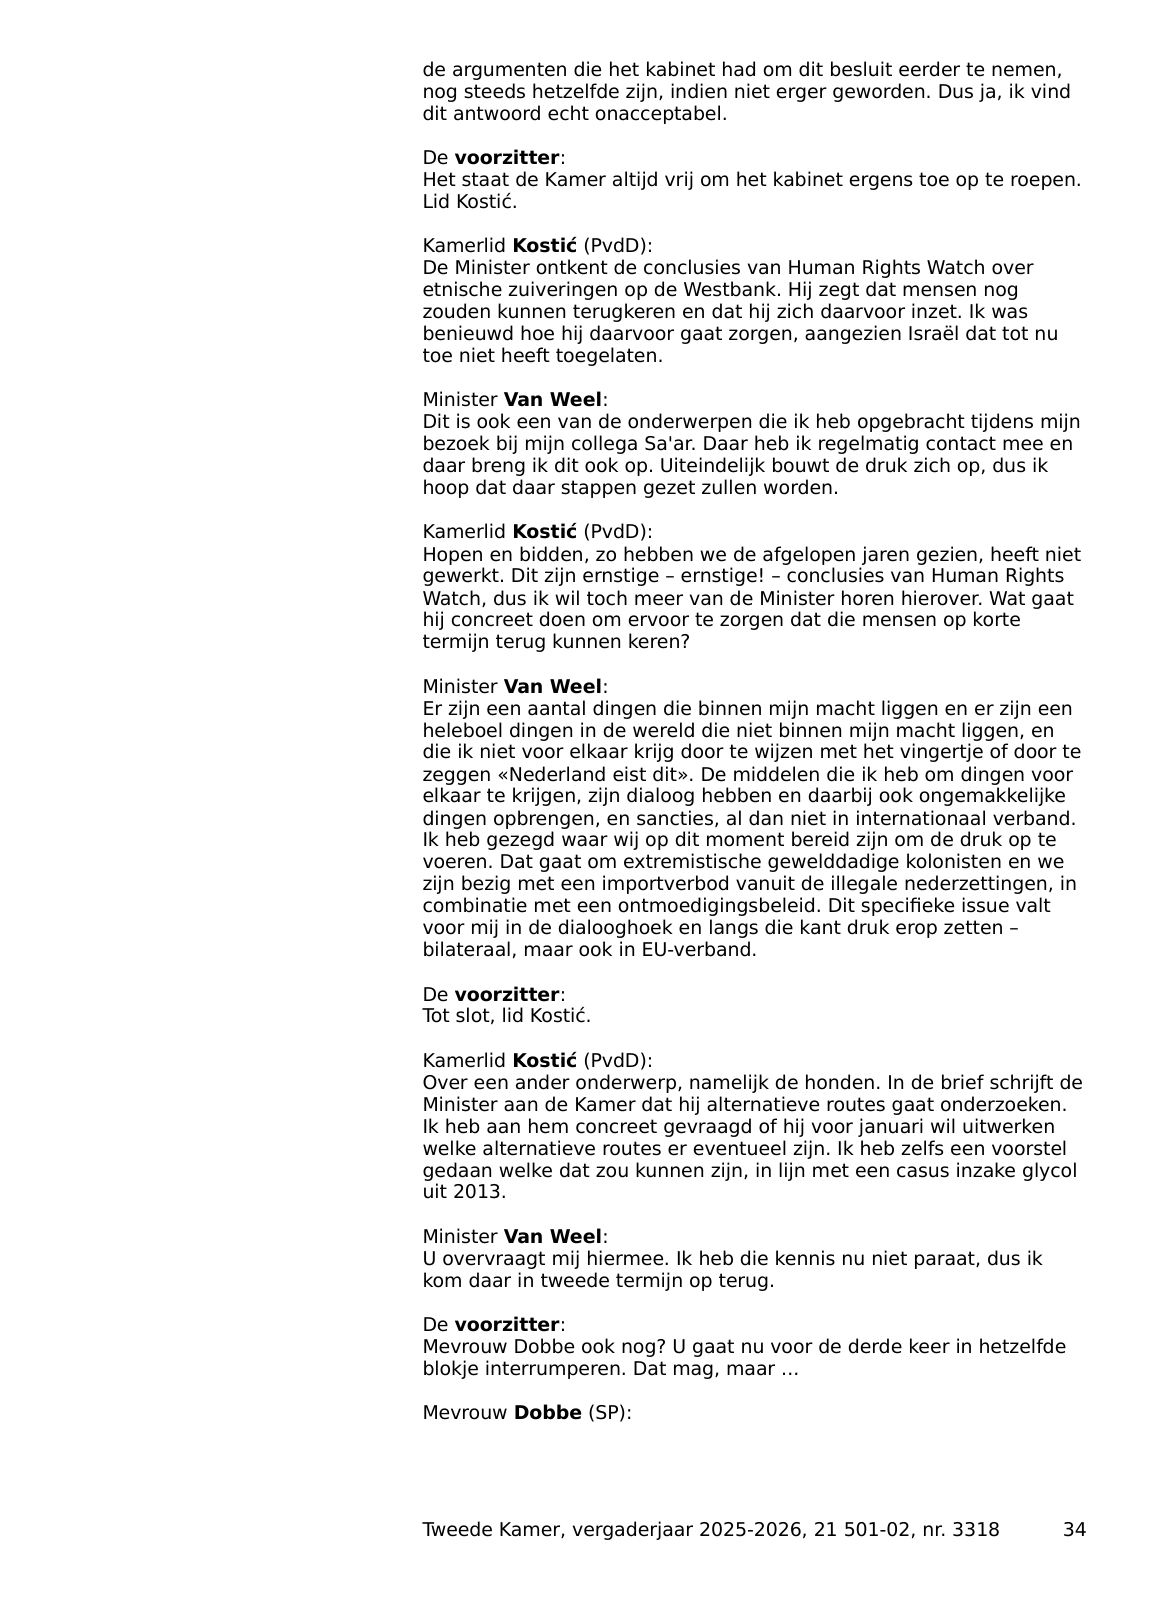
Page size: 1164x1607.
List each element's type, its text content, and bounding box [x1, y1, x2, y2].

text Mevrouw Dobbe (SP): [422, 1402, 1087, 1424]
text Kamerlid Kostić (PvdD): [422, 235, 1087, 257]
text Er zijn een aantal dingen die binnen mijn macht liggen en er zijn een heleboel dingen in de wereld die niet binnen mijn macht liggen, en die ik niet voor elkaar krijg door te wijzen met het vingertje of door te zeggen «Nederland eist dit». De middelen die ik heb om dingen voor elkaar te krijgen, zijn dialoog hebben en daarbij ook ongemakkelijke dingen opbrengen, en sancties, al dan niet in internationaal verband. Ik heb gezegd waar wij op dit moment bereid zijn om de druk op te voeren. Dat gaat om extremistische gewelddadige kolonisten en we zijn bezig met een importverbod vanuit de illegale nederzettingen, in combinatie met een ontmoedigingsbeleid. Dit specifieke issue valt voor mij in de dialooghoek en langs die kant druk erop zetten – bilateraal, maar ook in EU-verband. [422, 697, 1087, 961]
text De voorzitter: [422, 983, 1087, 1005]
text de argumenten die het kabinet had om dit besluit eerder te nemen, nog steeds hetzelfde zijn, indien niet erger geworden. Dus ja, ik vind dit antwoord echt onacceptabel. [422, 59, 1087, 125]
text U overvraagt mij hiermee. Ik heb die kennis nu niet paraat, dus ik kom daar in tweede termijn op terug. [422, 1248, 1087, 1292]
text Dit is ook een van de onderwerpen die ik heb opgebracht tijdens mijn bezoek bij mijn collega Sa'ar. Daar heb ik regelmatig contact mee en daar breng ik dit ook op. Uiteindelijk bouwt de druk zich op, dus ik hoop dat daar stappen gezet zullen worden. [422, 411, 1087, 499]
text Tot slot, lid Kostić. [422, 1005, 1087, 1027]
text De Minister ontkent de conclusies van Human Rights Watch over etnische zuiveringen op de Westbank. Hij zegt dat mensen nog zouden kunnen terugkeren en dat hij zich daarvoor inzet. Ik was benieuwd hoe hij daarvoor gaat zorgen, aangezien Israël dat tot nu toe niet heeft toegelaten. [422, 257, 1087, 367]
text De voorzitter: [422, 147, 1087, 169]
text Kamerlid Kostić (PvdD): [422, 521, 1087, 543]
text Over een ander onderwerp, namelijk de honden. In de brief schrijft de Minister aan de Kamer dat hij alternatieve routes gaat onderzoeken. Ik heb aan hem concreet gevraagd of hij voor januari wil uitwerken welke alternatieve routes er eventueel zijn. Ik heb zelfs een voorstel gedaan welke dat zou kunnen zijn, in lijn met een casus inzake glycol uit 2013. [422, 1072, 1087, 1203]
text Minister Van Weel: [422, 1226, 1087, 1248]
text Minister Van Weel: [422, 676, 1087, 697]
text Minister Van Weel: [422, 389, 1087, 411]
text De voorzitter: [422, 1314, 1087, 1336]
text Mevrouw Dobbe ook nog? U gaat nu voor de derde keer in hetzelfde blokje interrumperen. Dat mag, maar ... [422, 1336, 1087, 1380]
text Hopen en bidden, zo hebben we de afgelopen jaren gezien, heeft niet gewerkt. Dit zijn ernstige – ernstige! – conclusies van Human Rights Watch, dus ik wil toch meer van de Minister horen hierover. Wat gaat hij concreet doen om ervoor te zorgen dat die mensen op korte termijn terug kunnen keren? [422, 543, 1087, 653]
text Kamerlid Kostić (PvdD): [422, 1049, 1087, 1072]
text Het staat de Kamer altijd vrij om het kabinet ergens toe op te roepen. Lid Kostić. [422, 169, 1087, 213]
